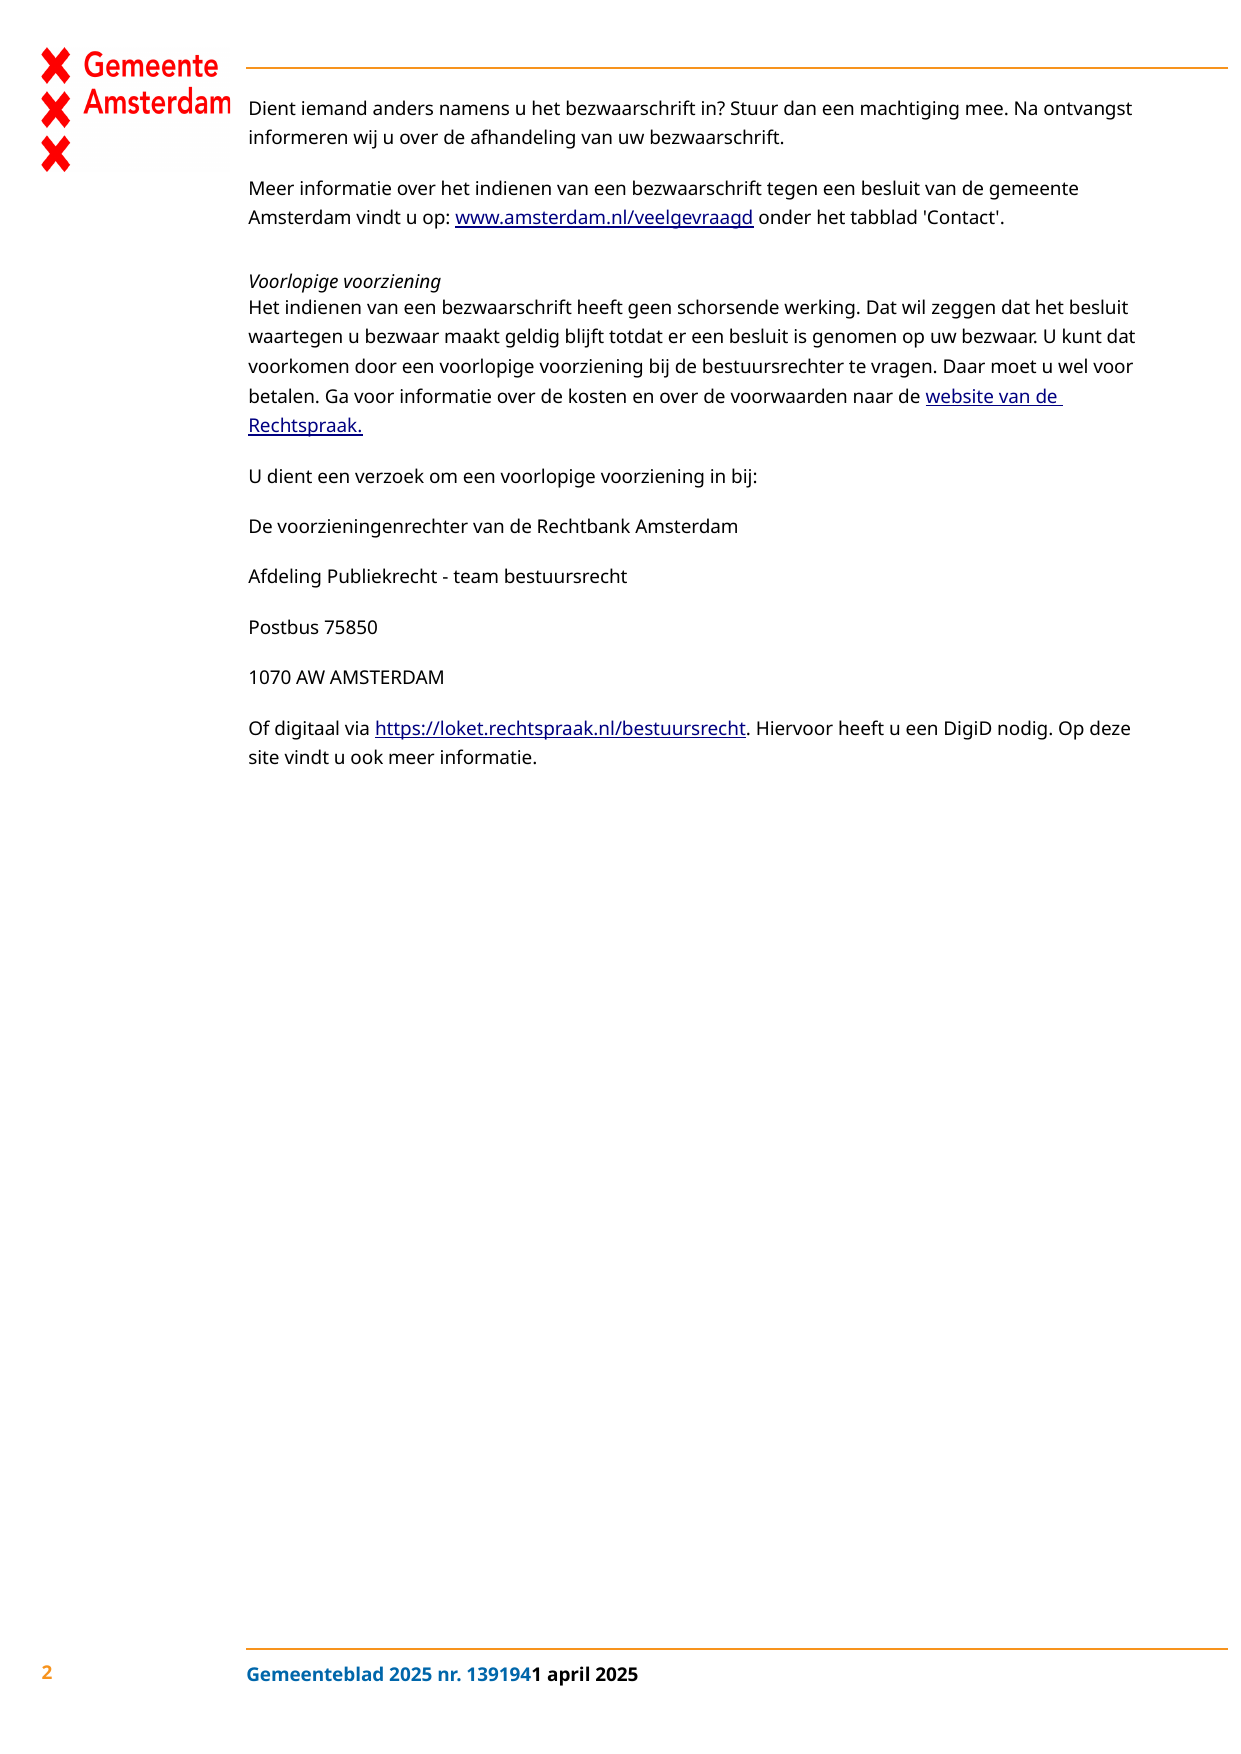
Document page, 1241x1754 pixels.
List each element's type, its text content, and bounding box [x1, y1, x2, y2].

text U dient een verzoek om een voorlopige voorziening in bij: [248, 463, 1152, 488]
text Postbus 75850 [248, 614, 1152, 640]
text Dient iemand anders namens u het bezwaarschrift in? Stuur dan een machtiging mee. Na ontvangst informeren wij u over de afhandeling van uw bezwaarschrift. [248, 95, 1152, 150]
text Meer informatie over het indienen van een bezwaarschrift tegen een besluit van de gemeente Amsterdam vindt u op: www.amsterdam.nl/veelgevraagd onder het tabblad 'Contact'. [248, 175, 1152, 230]
text Het indienen van een bezwaarschrift heeft geen schorsende werking. Dat wil zeggen dat het besluit waartegen u bezwaar maakt geldig blijft totdat er een besluit is genomen op uw bezwaar. U kunt dat voorkomen door een voorlopige voorziening bij de bestuursrechter te vragen. Daar moet u wel voor betalen. Ga voor informatie over de kosten en over de voorwaarden naar de website van de Rechtspraak. [248, 294, 1152, 438]
text Of digitaal via https://loket.rechtspraak.nl/bestuursrecht. Hiervoor heeft u een DigiD nodig. Op deze site vindt u ook meer informatie. [248, 715, 1152, 770]
text Afdeling Publiekrecht - team bestuursrecht [248, 564, 1152, 589]
text 1070 AW AMSTERDAM [248, 664, 1152, 690]
text Voorlopige voorziening [248, 268, 1152, 294]
picture [41, 47, 231, 172]
text De voorzieningenrechter van de Rechtbank Amsterdam [248, 513, 1152, 539]
